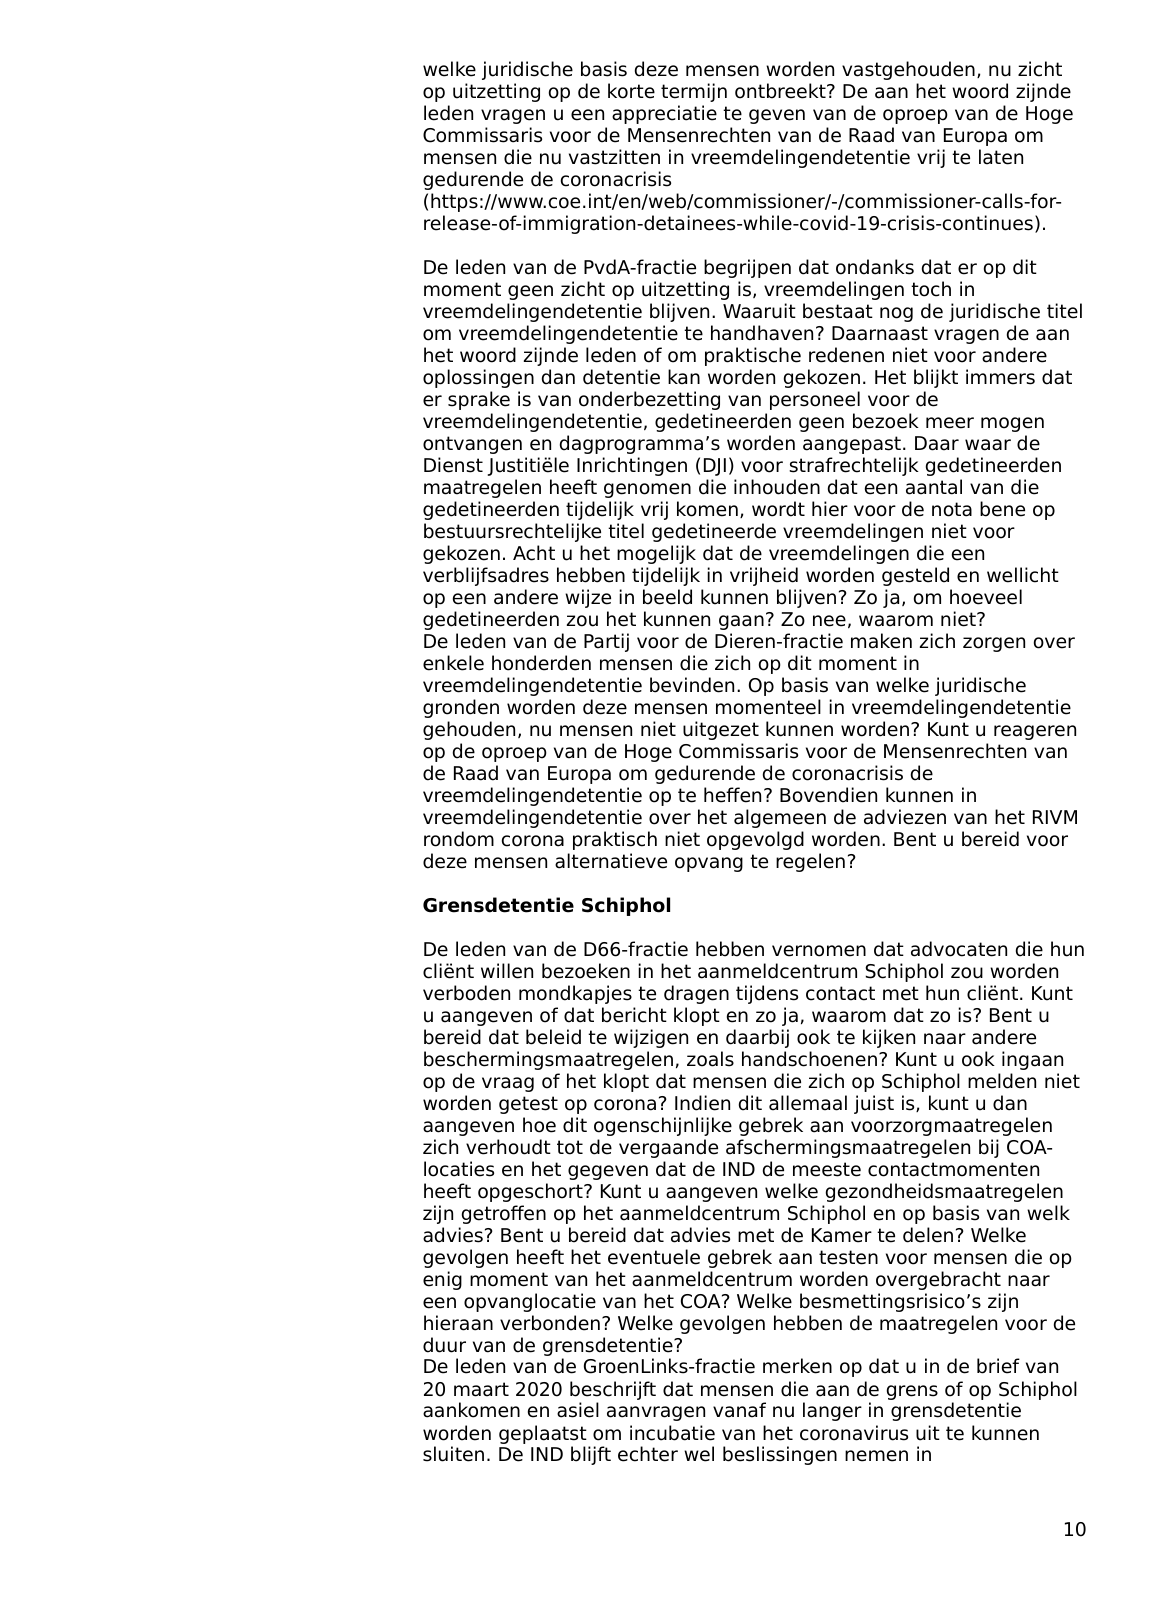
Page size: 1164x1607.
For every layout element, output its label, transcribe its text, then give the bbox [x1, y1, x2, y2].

text De leden van de D66-fractie hebben vernomen dat advocaten die hun cliënt willen bezoeken in het aanmeldcentrum Schiphol zou worden verboden mondkapjes te dragen tijdens contact met hun cliënt. Kunt u aangeven of dat bericht klopt en zo ja, waarom dat zo is? Bent u bereid dat beleid te wijzigen en daarbij ook te kijken naar andere beschermingsmaatregelen, zoals handschoenen? Kunt u ook ingaan op de vraag of het klopt dat mensen die zich op Schiphol melden niet worden getest op corona? Indien dit allemaal juist is, kunt u dan aangeven hoe dit ogenschijnlijke gebrek aan voorzorgmaatregelen zich verhoudt tot de vergaande afschermingsmaatregelen bij COA-locaties en het gegeven dat de IND de meeste contactmomenten heeft opgeschort? Kunt u aangeven welke gezondheidsmaatregelen zijn getroffen op het aanmeldcentrum Schiphol en op basis van welk advies? Bent u bereid dat advies met de Kamer te delen? Welke gevolgen heeft het eventuele gebrek aan testen voor mensen die op enig moment van het aanmeldcentrum worden overgebracht naar een opvanglocatie van het COA? Welke besmettingsrisico’s zijn hieraan verbonden? Welke gevolgen hebben de maatregelen voor de duur van de grensdetentie? [422, 939, 1087, 1356]
text De leden van de PvdA-fractie begrijpen dat ondanks dat er op dit moment geen zicht op uitzetting is, vreemdelingen toch in vreemdelingendetentie blijven. Waaruit bestaat nog de juridische titel om vreemdelingendetentie te handhaven? Daarnaast vragen de aan het woord zijnde leden of om praktische redenen niet voor andere oplossingen dan detentie kan worden gekozen. Het blijkt immers dat er sprake is van onderbezetting van personeel voor de vreemdelingendetentie, gedetineerden geen bezoek meer mogen ontvangen en dagprogramma’s worden aangepast. Daar waar de Dienst Justitiële Inrichtingen (DJI) voor strafrechtelijk gedetineerden maatregelen heeft genomen die inhouden dat een aantal van die gedetineerden tijdelijk vrij komen, wordt hier voor de nota bene op bestuursrechtelijke titel gedetineerde vreemdelingen niet voor gekozen. Acht u het mogelijk dat de vreemdelingen die een verblijfsadres hebben tijdelijk in vrijheid worden gesteld en wellicht op een andere wijze in beeld kunnen blijven? Zo ja, om hoeveel gedetineerden zou het kunnen gaan? Zo nee, waarom niet? [422, 257, 1087, 631]
text De leden van de Partij voor de Dieren-fractie maken zich zorgen over enkele honderden mensen die zich op dit moment in vreemdelingendetentie bevinden. Op basis van welke juridische gronden worden deze mensen momenteel in vreemdelingendetentie gehouden, nu mensen niet uitgezet kunnen worden? Kunt u reageren op de oproep van de Hoge Commissaris voor de Mensenrechten van de Raad van Europa om gedurende de coronacrisis de vreemdelingendetentie op te heffen? Bovendien kunnen in vreemdelingendetentie over het algemeen de adviezen van het RIVM rondom corona praktisch niet opgevolgd worden. Bent u bereid voor deze mensen alternatieve opvang te regelen? [422, 631, 1087, 872]
text welke juridische basis deze mensen worden vastgehouden, nu zicht op uitzetting op de korte termijn ontbreekt? De aan het woord zijnde leden vragen u een appreciatie te geven van de oproep van de Hoge Commissaris voor de Mensenrechten van de Raad van Europa om mensen die nu vastzitten in vreemdelingendetentie vrij te laten gedurende de coronacrisis (https://www.coe.int/en/web/commissioner/-/commissioner-calls-for-release-of-immigration-detainees-while-covid-19-crisis-continues). [422, 59, 1087, 235]
text De leden van de GroenLinks-fractie merken op dat u in de brief van 20 maart 2020 beschrijft dat mensen die aan de grens of op Schiphol aankomen en asiel aanvragen vanaf nu langer in grensdetentie worden geplaatst om incubatie van het coronavirus uit te kunnen sluiten. De IND blijft echter wel beslissingen nemen in [422, 1356, 1087, 1466]
subtitle Grensdetentie Schiphol [422, 895, 1087, 917]
